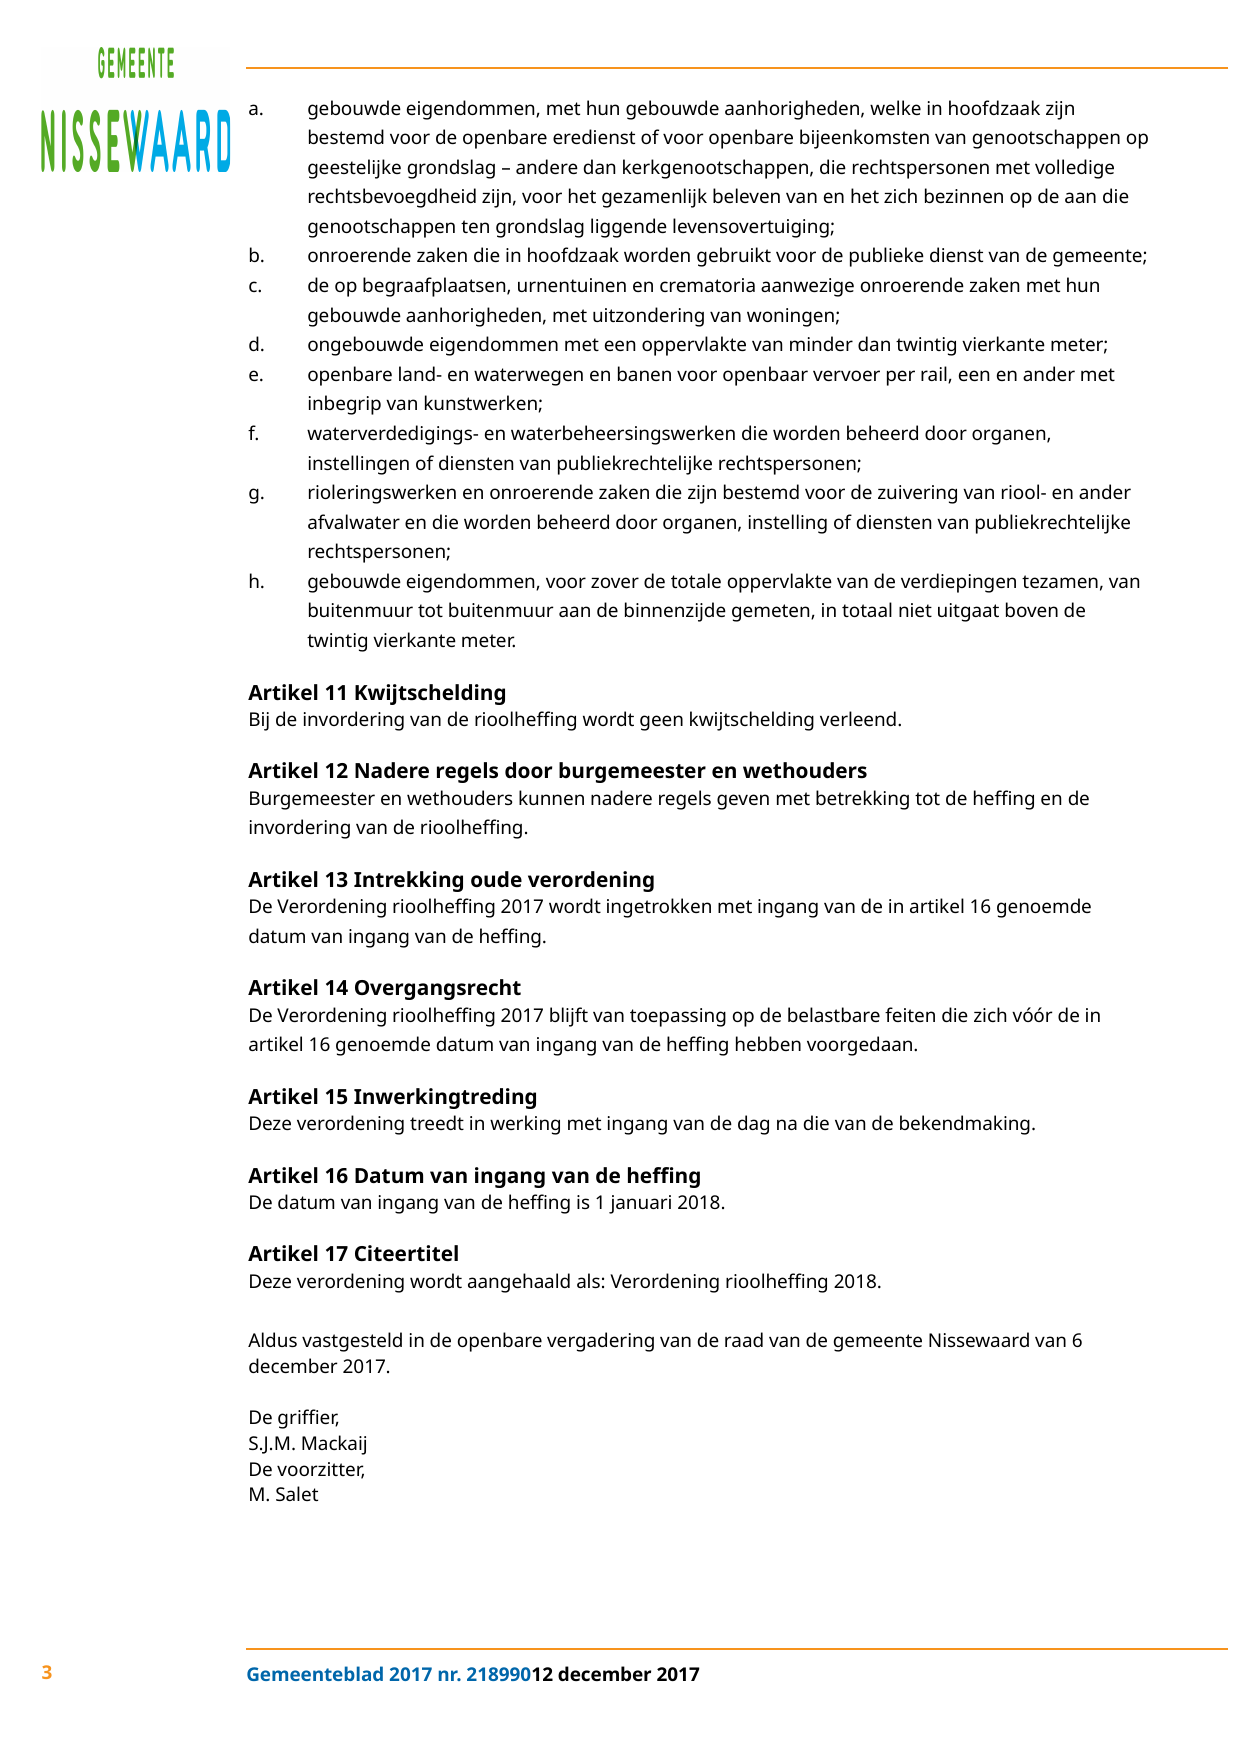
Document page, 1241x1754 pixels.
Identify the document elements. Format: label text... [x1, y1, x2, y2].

text Artikel 17 Citeertitel [248, 1239, 1152, 1268]
list ongebouwde eigendommen met een oppervlakte van minder dan twintig vierkante meter; [248, 331, 1152, 357]
text De Verordening rioolheffing 2017 blijft van toepassing op de belastbare feiten die zich vóór de in artikel 16 genoemde datum van ingang van de heffing hebben voorgedaan. [248, 1002, 1152, 1057]
text Artikel 12 Nadere regels door burgemeester en wethouders [248, 757, 1152, 785]
text Artikel 16 Datum van ingang van de heffing [248, 1161, 1152, 1189]
text Bij de invordering van de rioolheffing wordt geen kwijtschelding verleend. [248, 706, 1152, 732]
picture [201, 122, 206, 138]
picture [200, 151, 206, 172]
text De datum van ingang van de heffing is 1 januari 2018. [248, 1189, 1152, 1215]
text Deze verordening treedt in werking met ingang van de dag na die van de bekendmaking. [248, 1110, 1152, 1136]
picture [176, 157, 187, 172]
list openbare land- en waterwegen en banen voor openbaar vervoer per rail, een en ander met inbegrip van kunstwerken; [248, 361, 1152, 416]
text De Verordening rioolheffing 2017 wordt ingetrokken met ingang van de in artikel 16 genoemde datum van ingang van de heffing. [248, 893, 1152, 949]
list waterverdedigings- en waterbeheersingswerken die worden beheerd door organen, instellingen of diensten van publiekrechtelijke rechtspersonen; [248, 420, 1152, 476]
text Artikel 13 Intrekking oude verordening [248, 865, 1152, 893]
text M. Salet [248, 1482, 1152, 1507]
text S.J.M. Mackaij [248, 1430, 1152, 1456]
text De griffier, [248, 1404, 1152, 1430]
list gebouwde eigendommen, met hun gebouwde aanhorigheden, welke in hoofdzaak zijn bestemd voor de openbare eredienst of voor openbare bijeenkomsten van genootschappen op geestelijke grondslag – andere dan kerkgenootschappen, die rechtspersonen met volledige rechtsbevoegdheid zijn, voor het gezamenlijk beleven van en het zich bezinnen op de aan die genootschappen ten grondslag liggende levensovertuiging; [248, 95, 1152, 239]
text Deze verordening wordt aangehaald als: Verordening rioolheffing 2018. [248, 1268, 1152, 1294]
text Artikel 14 Overgangsrecht [248, 973, 1152, 1002]
list onroerende zaken die in hoofdzaak worden gebruikt voor de publieke dienst van de gemeente; [248, 243, 1152, 268]
text Burgemeester en wethouders kunnen nadere regels geven met betrekking tot de heffing en de invordering van de rioolheffing. [248, 785, 1152, 840]
list rioleringswerken en onroerende zaken die zijn bestemd voor de zuivering van riool- en ander afvalwater en die worden beheerd door organen, instelling of diensten van publiekrechtelijke rechtspersonen; [248, 479, 1152, 564]
text Artikel 15 Inwerkingtreding [248, 1082, 1152, 1110]
list de op begraafplaatsen, urnentuinen en crematoria aanwezige onroerende zaken met hun gebouwde aanhorigheden, met uitzondering van woningen; [248, 272, 1152, 328]
picture [41, 47, 231, 172]
text Aldus vastgesteld in de openbare vergadering van de raad van de gemeente Nissewaard van 6 december 2017. [248, 1327, 1152, 1379]
picture [222, 122, 227, 160]
text De voorzitter, [248, 1456, 1152, 1482]
text Artikel 11 Kwijtschelding [248, 678, 1152, 706]
picture [154, 157, 165, 172]
list gebouwde eigendommen, voor zover de totale oppervlakte van de verdiepingen tezamen, van buitenmuur tot buitenmuur aan de binnenzijde gemeten, in totaal niet uitgaat boven de twintig vierkante meter. [248, 568, 1152, 653]
